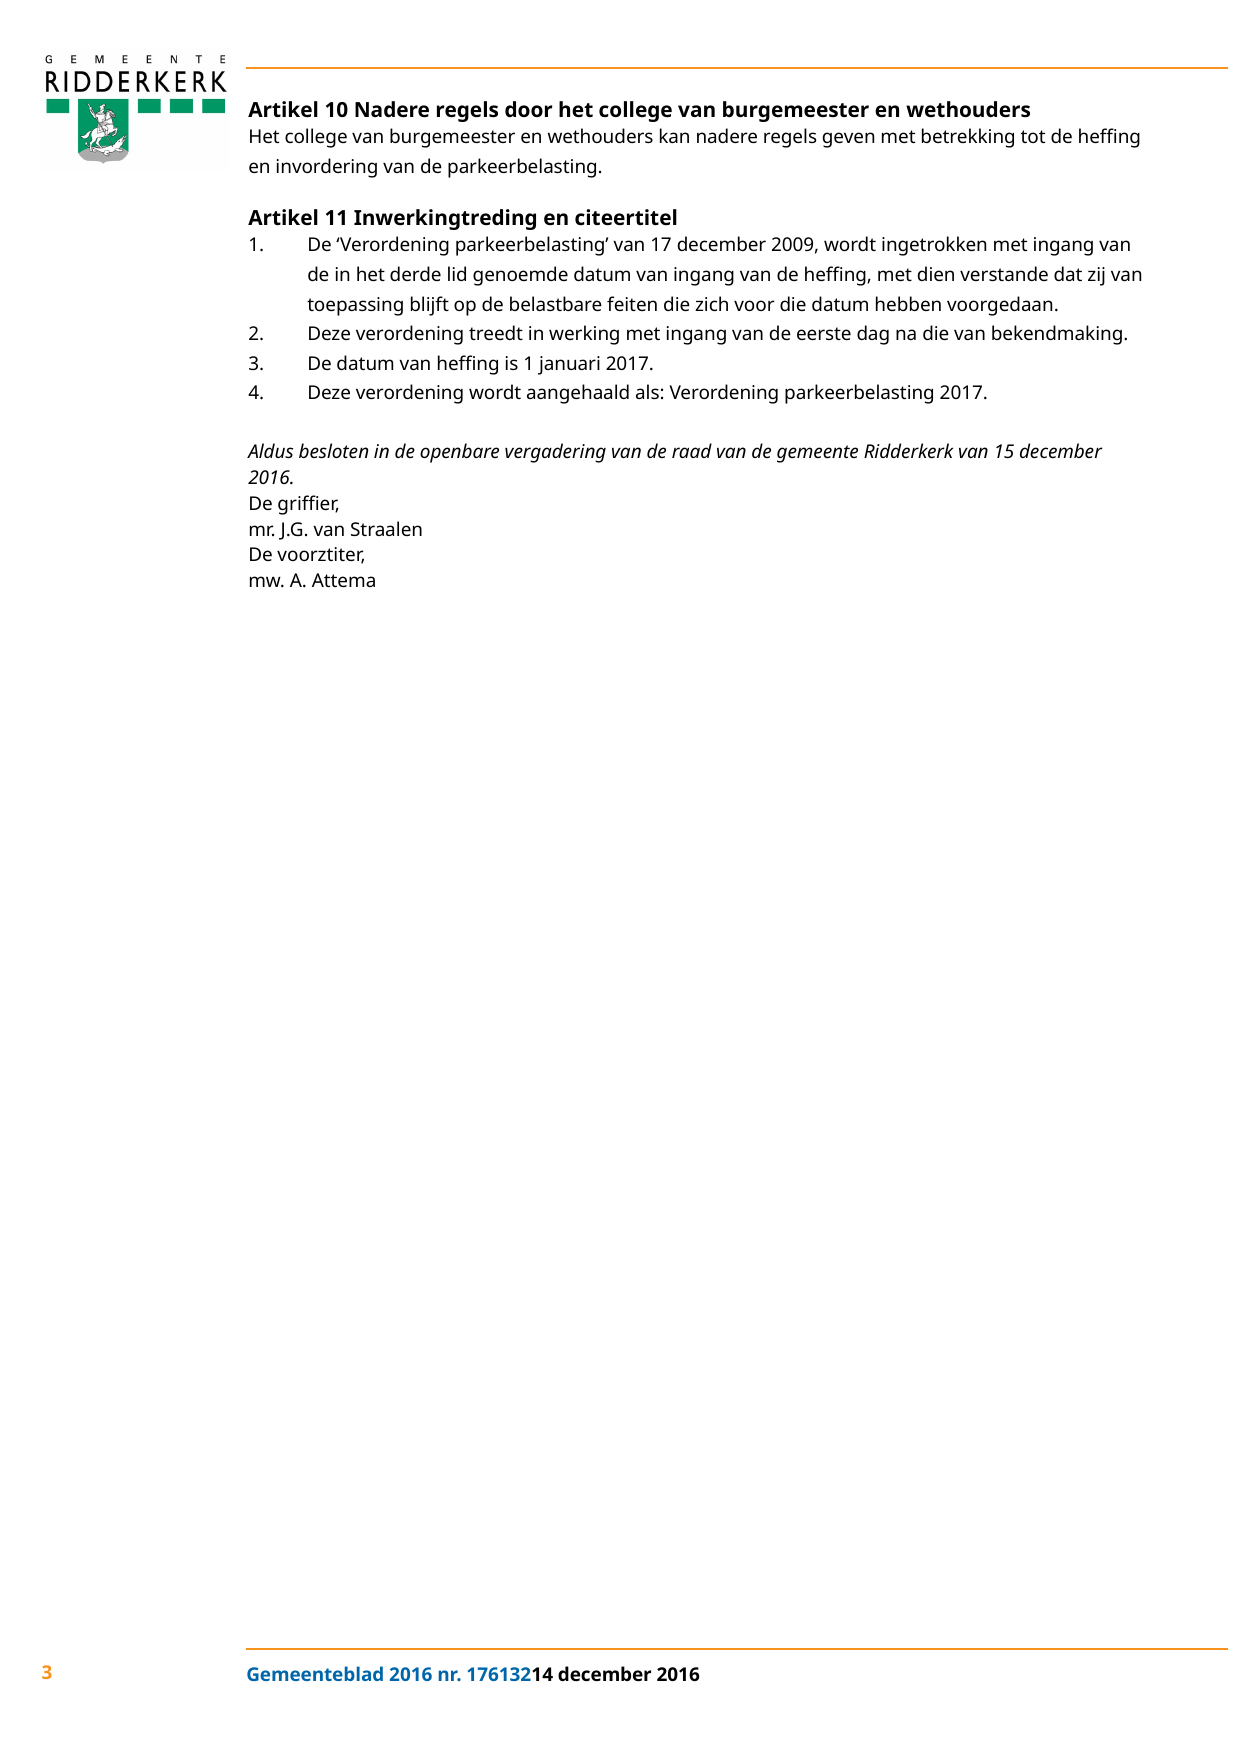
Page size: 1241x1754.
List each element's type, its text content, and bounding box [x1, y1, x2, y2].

picture [41, 47, 231, 172]
text mw. A. Attema [248, 567, 1152, 593]
text Het college van burgemeester en wethouders kan nadere regels geven met betrekking tot de heffing en invordering van de parkeerbelasting. [248, 123, 1152, 178]
list Deze verordening wordt aangehaald als: Verordening parkeerbelasting 2017. [248, 379, 1152, 405]
text De voorztiter, [248, 542, 1152, 567]
list Deze verordening treedt in werking met ingang van de eerste dag na die van bekendmaking. [248, 320, 1152, 346]
list De datum van heffing is 1 januari 2017. [248, 350, 1152, 376]
text Artikel 11 Inwerkingtreding en citeertitel [248, 203, 1152, 232]
text Aldus besloten in de openbare vergadering van de raad van de gemeente Ridderkerk van 15 december 2016. [248, 439, 1152, 490]
text mr. J.G. van Straalen [248, 516, 1152, 542]
text De griffier, [248, 490, 1152, 516]
text Artikel 10 Nadere regels door het college van burgemeester en wethouders [248, 95, 1152, 123]
list De ‘Verordening parkeerbelasting’ van 17 december 2009, wordt ingetrokken met ingang van de in het derde lid genoemde datum van ingang van de heffing, met dien verstande dat zij van toepassing blijft op de belastbare feiten die zich voor die datum hebben voorgedaan. [248, 232, 1152, 317]
